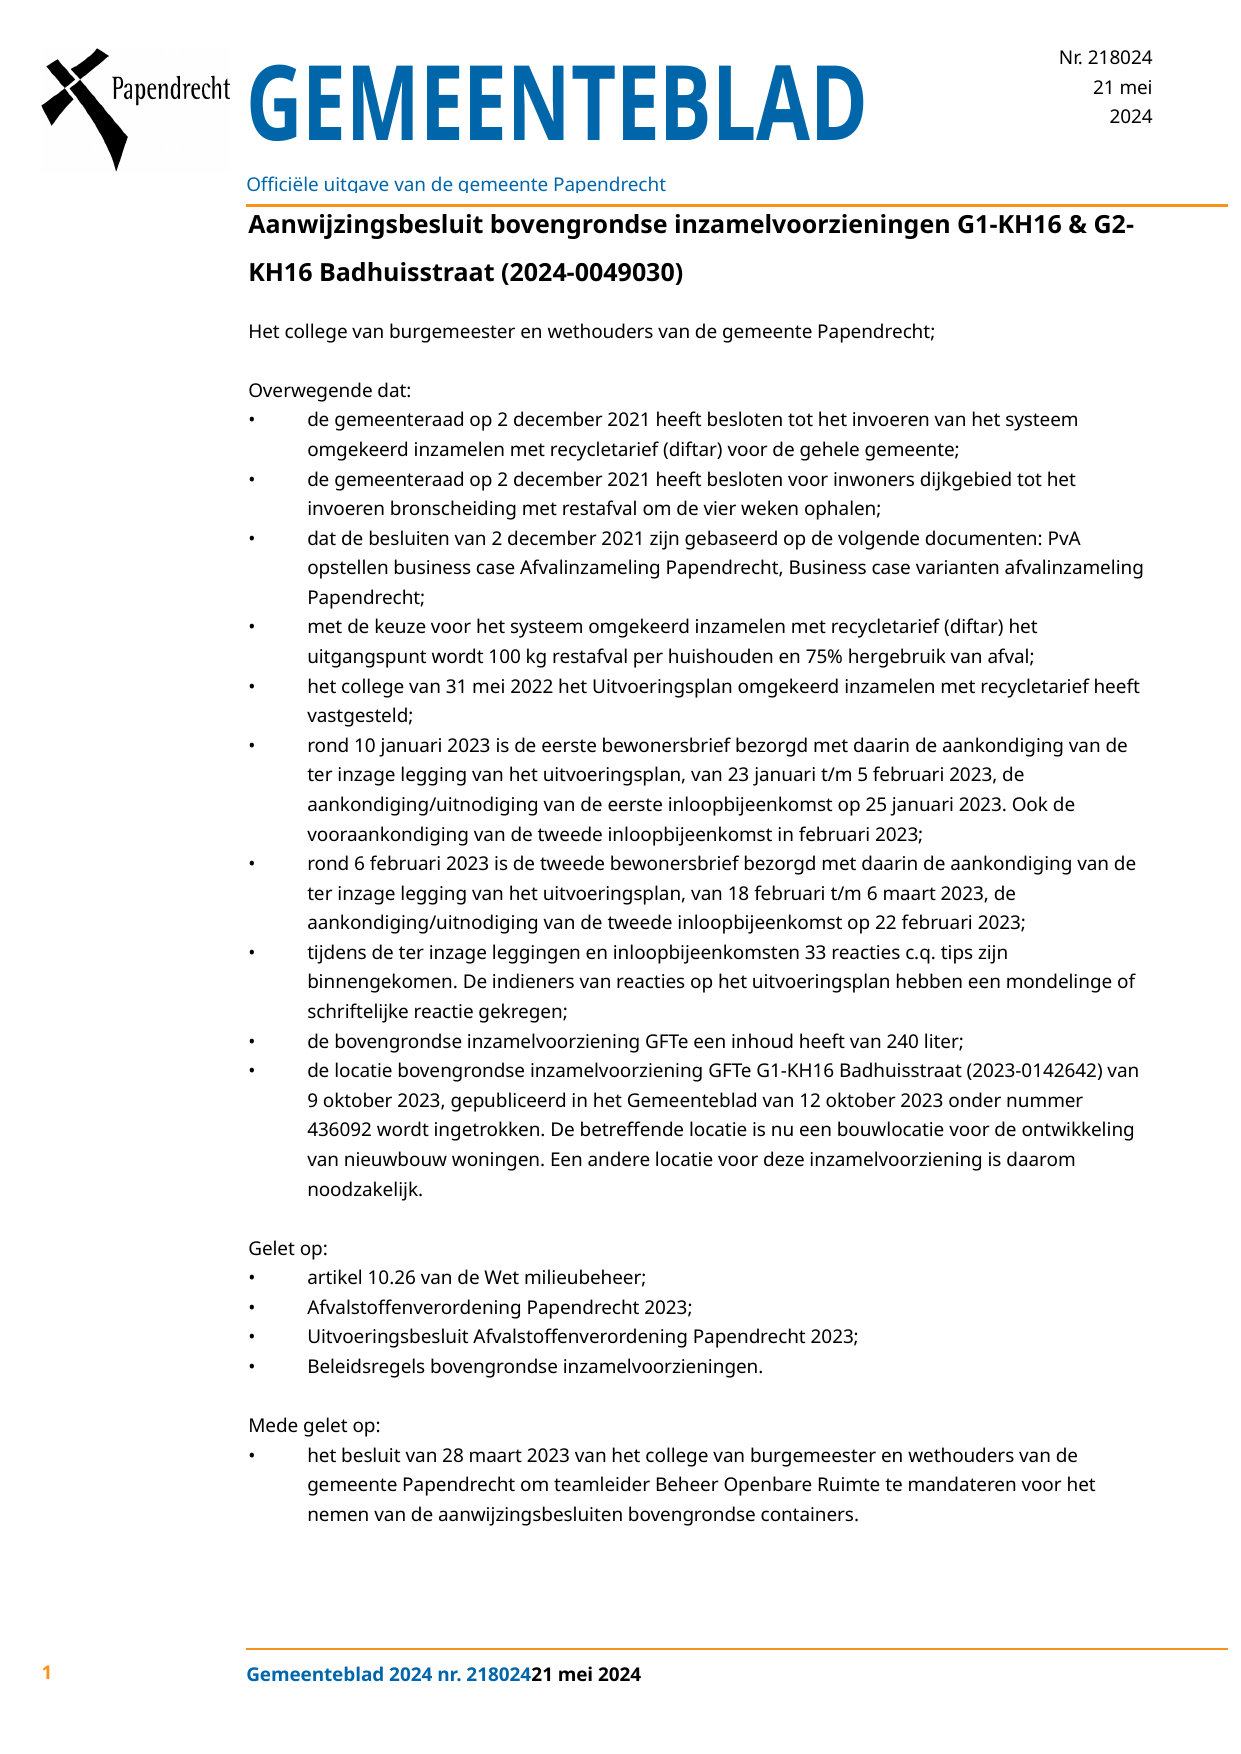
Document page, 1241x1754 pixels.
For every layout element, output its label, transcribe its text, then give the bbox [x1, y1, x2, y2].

list Afvalstoffenverordening Papendrecht 2023; [248, 1294, 1152, 1320]
list de bovengrondse inzamelvoorziening GFTe een inhoud heeft van 240 liter; [248, 1028, 1152, 1054]
list de gemeenteraad op 2 december 2021 heeft besloten tot het invoeren van het systeem omgekeerd inzamelen met recycletarief (diftar) voor de gehele gemeente; [248, 407, 1152, 462]
list dat de besluiten van 2 december 2021 zijn gebaseerd op de volgende documenten: PvA opstellen business case Afvalinzameling Papendrecht, Business case varianten afvalinzameling Papendrecht; [248, 525, 1152, 610]
list de locatie bovengrondse inzamelvoorziening GFTe G1-KH16 Badhuisstraat (2023-0142642) van 9 oktober 2023, gepubliceerd in het Gemeenteblad van 12 oktober 2023 onder nummer 436092 wordt ingetrokken. De betreffende locatie is nu een bouwlocatie voor de ontwikkeling van nieuwbouw woningen. Een andere locatie voor deze inzamelvoorziening is daarom noodzakelijk. [248, 1057, 1152, 1202]
text Mede gelet op: [248, 1412, 1152, 1438]
text Het college van burgemeester en wethouders van de gemeente Papendrecht; [248, 318, 1152, 344]
text Gelet op: [248, 1235, 1152, 1261]
list rond 6 februari 2023 is de tweede bewonersbrief bezorgd met daarin de aankondiging van de ter inzage legging van het uitvoeringsplan, van 18 februari t/m 6 maart 2023, de aankondiging/uitnodiging van de tweede inloopbijeenkomst op 22 februari 2023; [248, 850, 1152, 935]
text Aanwijzingsbesluit bovengrondse inzamelvoorzieningen G1-KH16 & G2-KH16 Badhuisstraat (2024-0049030) [248, 207, 1152, 288]
list artikel 10.26 van de Wet milieubeheer; [248, 1264, 1152, 1290]
list het college van 31 mei 2022 het Uitvoeringsplan omgekeerd inzamelen met recycletarief heeft vastgesteld; [248, 673, 1152, 728]
list het besluit van 28 maart 2023 van het college van burgemeester en wethouders van de gemeente Papendrecht om teamleider Beheer Openbare Ruimte te mandateren voor het nemen van de aanwijzingsbesluiten bovengrondse containers. [248, 1442, 1152, 1527]
list rond 10 januari 2023 is de eerste bewonersbrief bezorgd met daarin de aankondiging van de ter inzage legging van het uitvoeringsplan, van 23 januari t/m 5 februari 2023, de aankondiging/uitnodiging van de eerste inloopbijeenkomst op 25 januari 2023. Ook de vooraankondiging van de tweede inloopbijeenkomst in februari 2023; [248, 732, 1152, 847]
text Overwegende dat: [248, 377, 1152, 403]
list de gemeenteraad op 2 december 2021 heeft besloten voor inwoners dijkgebied tot het invoeren bronscheiding met restafval om de vier weken ophalen; [248, 466, 1152, 521]
list Uitvoeringsbesluit Afvalstoffenverordening Papendrecht 2023; [248, 1324, 1152, 1349]
picture [41, 47, 231, 172]
list met de keuze voor het systeem omgekeerd inzamelen met recycletarief (diftar) het uitgangspunt wordt 100 kg restafval per huishouden en 75% hergebruik van afval; [248, 614, 1152, 669]
list Beleidsregels bovengrondse inzamelvoorzieningen. [248, 1353, 1152, 1379]
list tijdens de ter inzage leggingen en inloopbijeenkomsten 33 reacties c.q. tips zijn binnengekomen. De indieners van reacties op het uitvoeringsplan hebben een mondelinge of schriftelijke reactie gekregen; [248, 939, 1152, 1024]
